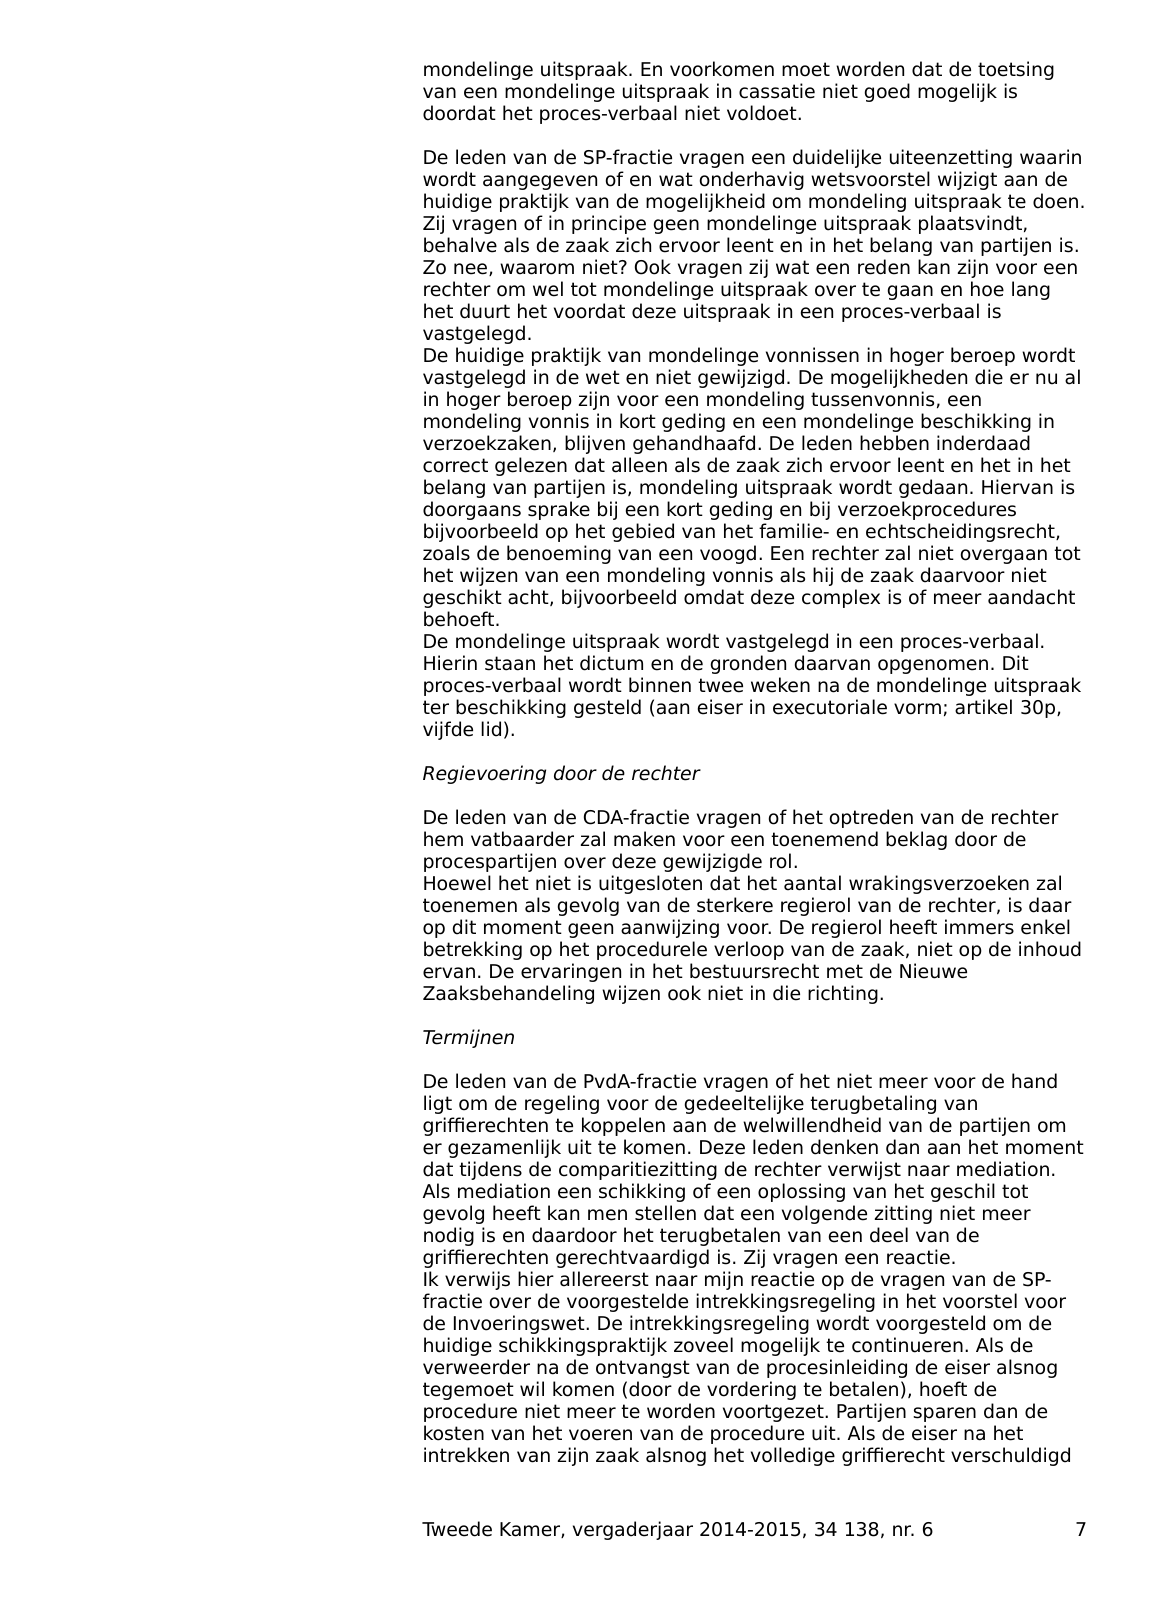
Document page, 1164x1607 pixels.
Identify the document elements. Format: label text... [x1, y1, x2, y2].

text De leden van de CDA-fractie vragen of het optreden van de rechter hem vatbaarder zal maken voor een toenemend beklag door de procespartijen over deze gewijzigde rol. [422, 807, 1087, 873]
text Ik verwijs hier allereerst naar mijn reactie op de vragen van de SP-fractie over de voorgestelde intrekkingsregeling in het voorstel voor de Invoeringswet. De intrekkingsregeling wordt voorgesteld om de huidige schikkingspraktijk zoveel mogelijk te continueren. Als de verweerder na de ontvangst van de procesinleiding de eiser alsnog tegemoet wil komen (door de vordering te betalen), hoeft de procedure niet meer te worden voortgezet. Partijen sparen dan de kosten van het voeren van de procedure uit. Als de eiser na het intrekken van zijn zaak alsnog het volledige griffierecht verschuldigd [422, 1269, 1087, 1467]
text De huidige praktijk van mondelinge vonnissen in hoger beroep wordt vastgelegd in de wet en niet gewijzigd. De mogelijkheden die er nu al in hoger beroep zijn voor een mondeling tussenvonnis, een mondeling vonnis in kort geding en een mondelinge beschikking in verzoekzaken, blijven gehandhaafd. De leden hebben inderdaad correct gelezen dat alleen als de zaak zich ervoor leent en het in het belang van partijen is, mondeling uitspraak wordt gedaan. Hiervan is doorgaans sprake bij een kort geding en bij verzoekprocedures bijvoorbeeld op het gebied van het familie- en echtscheidingsrecht, zoals de benoeming van een voogd. Een rechter zal niet overgaan tot het wijzen van een mondeling vonnis als hij de zaak daarvoor niet geschikt acht, bijvoorbeeld omdat deze complex is of meer aandacht behoeft. [422, 345, 1087, 631]
text mondelinge uitspraak. En voorkomen moet worden dat de toetsing van een mondelinge uitspraak in cassatie niet goed mogelijk is doordat het proces-verbaal niet voldoet. [422, 59, 1087, 125]
text De leden van de PvdA-fractie vragen of het niet meer voor de hand ligt om de regeling voor de gedeeltelijke terugbetaling van griffierechten te koppelen aan de welwillendheid van de partijen om er gezamenlijk uit te komen. Deze leden denken dan aan het moment dat tijdens de comparitiezitting de rechter verwijst naar mediation. Als mediation een schikking of een oplossing van het geschil tot gevolg heeft kan men stellen dat een volgende zitting niet meer nodig is en daardoor het terugbetalen van een deel van de griffierechten gerechtvaardigd is. Zij vragen een reactie. [422, 1071, 1087, 1269]
text Hoewel het niet is uitgesloten dat het aantal wrakingsverzoeken zal toenemen als gevolg van de sterkere regierol van de rechter, is daar op dit moment geen aanwijzing voor. De regierol heeft immers enkel betrekking op het procedurele verloop van de zaak, niet op de inhoud ervan. De ervaringen in het bestuursrecht met de Nieuwe Zaaksbehandeling wijzen ook niet in die richting. [422, 873, 1087, 1005]
subtitle Regievoering door de rechter [422, 763, 1087, 785]
text De leden van de SP-fractie vragen een duidelijke uiteenzetting waarin wordt aangegeven of en wat onderhavig wetsvoorstel wijzigt aan de huidige praktijk van de mogelijkheid om mondeling uitspraak te doen. Zij vragen of in principe geen mondelinge uitspraak plaatsvindt, behalve als de zaak zich ervoor leent en in het belang van partijen is. Zo nee, waarom niet? Ook vragen zij wat een reden kan zijn voor een rechter om wel tot mondelinge uitspraak over te gaan en hoe lang het duurt het voordat deze uitspraak in een proces-verbaal is vastgelegd. [422, 147, 1087, 345]
subtitle Termijnen [422, 1027, 1087, 1049]
text De mondelinge uitspraak wordt vastgelegd in een proces-verbaal. Hierin staan het dictum en de gronden daarvan opgenomen. Dit proces-verbaal wordt binnen twee weken na de mondelinge uitspraak ter beschikking gesteld (aan eiser in executoriale vorm; artikel 30p, vijfde lid). [422, 631, 1087, 741]
